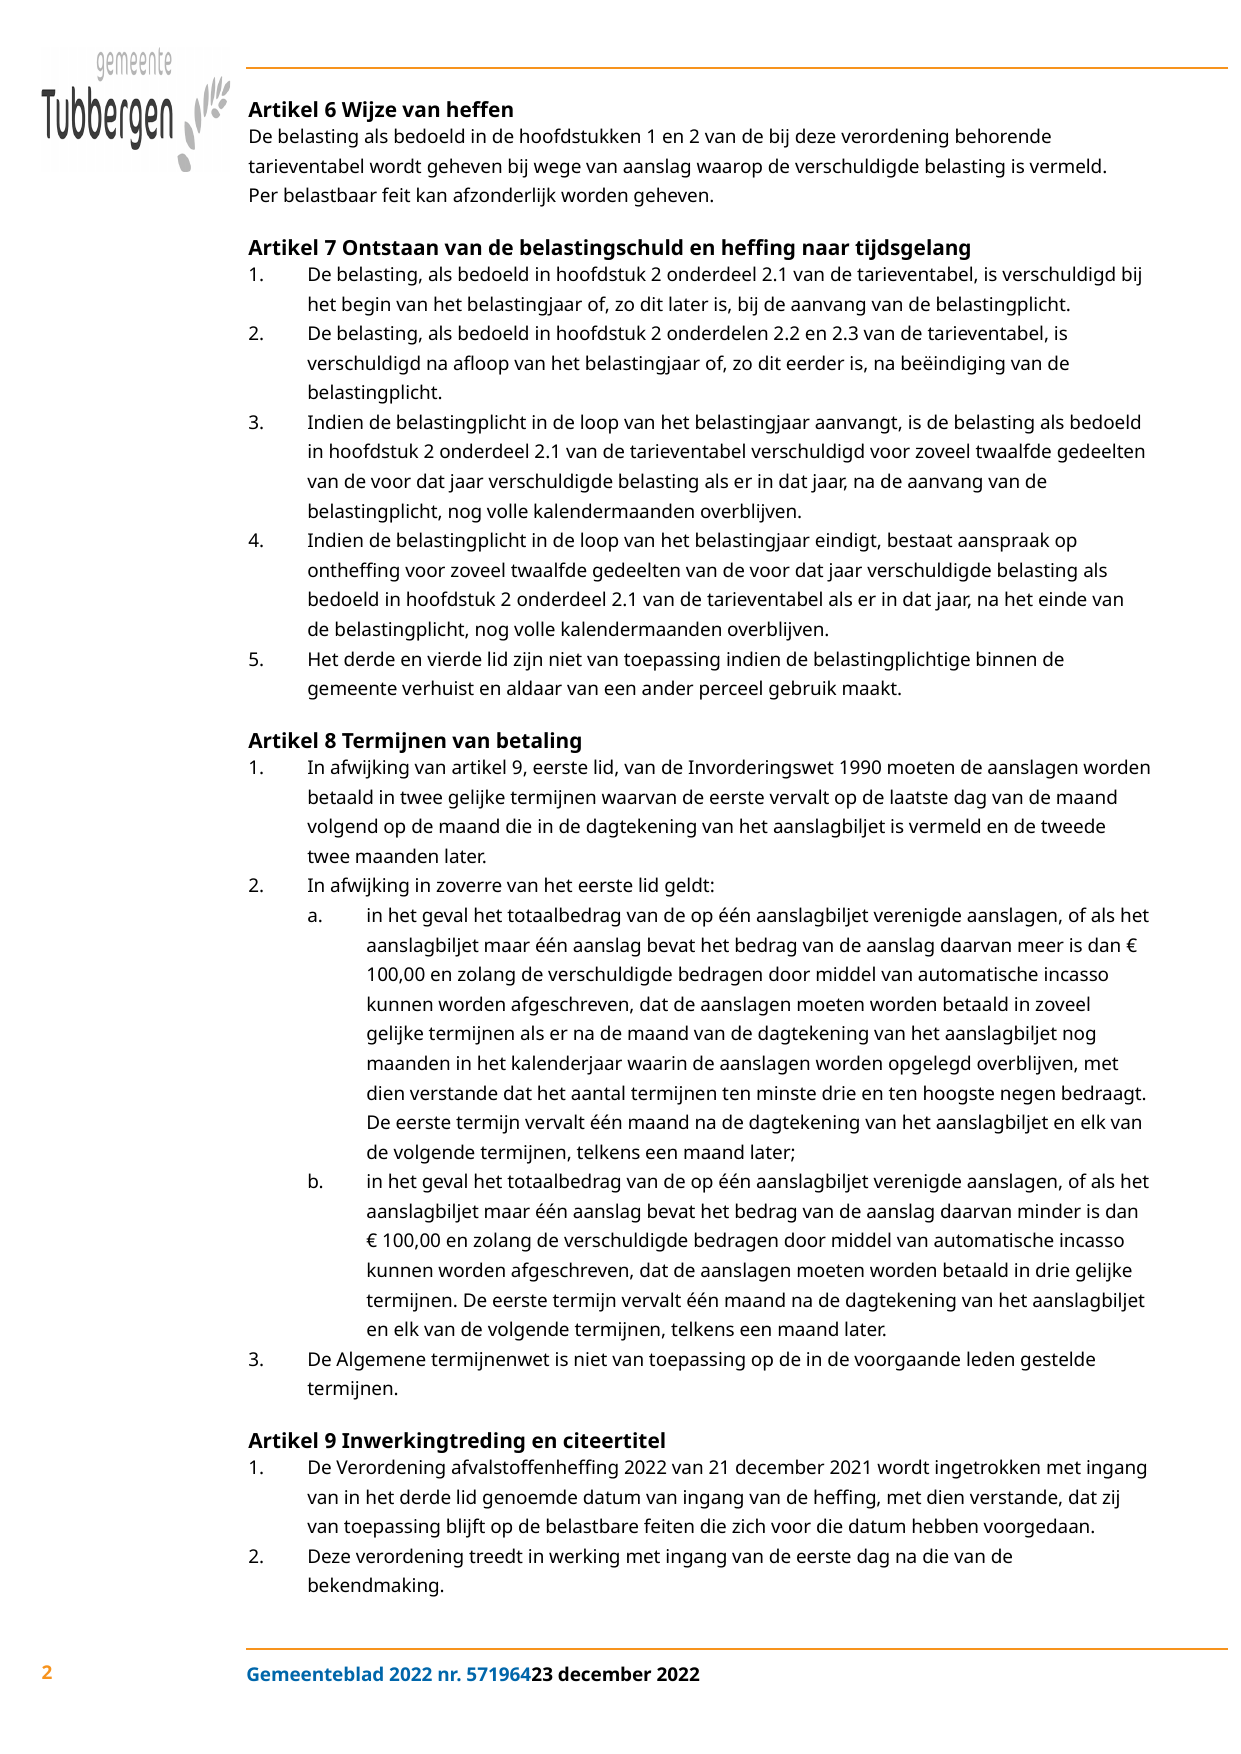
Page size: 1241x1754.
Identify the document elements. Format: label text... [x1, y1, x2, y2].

list De belasting, als bedoeld in hoofdstuk 2 onderdeel 2.1 van de tarieventabel, is verschuldigd bij het begin van het belastingjaar of, zo dit later is, bij de aanvang van de belastingplicht. [248, 261, 1152, 317]
text Artikel 7 Ontstaan van de belastingschuld en heffing naar tijdsgelang [248, 233, 1152, 261]
text Artikel 6 Wijze van heffen [248, 95, 1152, 123]
list Indien de belastingplicht in de loop van het belastingjaar eindigt, bestaat aanspraak op ontheffing voor zoveel twaalfde gedeelten van de voor dat jaar verschuldigde belasting als bedoeld in hoofdstuk 2 onderdeel 2.1 van de tarieventabel als er in dat jaar, na het einde van de belastingplicht, nog volle kalendermaanden overblijven. [248, 527, 1152, 642]
list Indien de belastingplicht in de loop van het belastingjaar aanvangt, is de belasting als bedoeld in hoofdstuk 2 onderdeel 2.1 van de tarieventabel verschuldigd voor zoveel twaalfde gedeelten van de voor dat jaar verschuldigde belasting als er in dat jaar, na de aanvang van de belastingplicht, nog volle kalendermaanden overblijven. [248, 409, 1152, 524]
text De belasting als bedoeld in de hoofdstukken 1 en 2 van de bij deze verordening behorende tarieventabel wordt geheven bij wege van aanslag waarop de verschuldigde belasting is vermeld. [248, 123, 1152, 178]
list In afwijking van artikel 9, eerste lid, van de Invorderingswet 1990 moeten de aanslagen worden betaald in twee gelijke termijnen waarvan de eerste vervalt op de laatste dag van de maand volgend op de maand die in de dagtekening van het aanslagbiljet is vermeld en de tweede twee maanden later. [248, 754, 1152, 869]
list Deze verordening treedt in werking met ingang van de eerste dag na die van de bekendmaking. [248, 1543, 1152, 1598]
list De Verordening afvalstoffenheffing 2022 van 21 december 2021 wordt ingetrokken met ingang van in het derde lid genoemde datum van ingang van de heffing, met dien verstande, dat zij van toepassing blijft op de belastbare feiten die zich voor die datum hebben voorgedaan. [248, 1454, 1152, 1539]
list in het geval het totaalbedrag van de op één aanslagbiljet verenigde aanslagen, of als het aanslagbiljet maar één aanslag bevat het bedrag van de aanslag daarvan minder is dan € 100,00 en zolang de verschuldigde bedragen door middel van automatische incasso kunnen worden afgeschreven, dat de aanslagen moeten worden betaald in drie gelijke termijnen. De eerste termijn vervalt één maand na de dagtekening van het aanslagbiljet en elk van de volgende termijnen, telkens een maand later. [307, 1168, 1152, 1342]
picture [41, 47, 231, 172]
text Per belastbaar feit kan afzonderlijk worden geheven. [248, 182, 1152, 208]
text Artikel 9 Inwerkingtreding en citeertitel [248, 1426, 1152, 1454]
list De belasting, als bedoeld in hoofdstuk 2 onderdelen 2.2 en 2.3 van de tarieventabel, is verschuldigd na afloop van het belastingjaar of, zo dit eerder is, na beëindiging van de belastingplicht. [248, 320, 1152, 405]
list Het derde en vierde lid zijn niet van toepassing indien de belastingplichtige binnen de gemeente verhuist en aldaar van een ander perceel gebruik maakt. [248, 646, 1152, 701]
list in het geval het totaalbedrag van de op één aanslagbiljet verenigde aanslagen, of als het aanslagbiljet maar één aanslag bevat het bedrag van de aanslag daarvan meer is dan € 100,00 en zolang de verschuldigde bedragen door middel van automatische incasso kunnen worden afgeschreven, dat de aanslagen moeten worden betaald in zoveel gelijke termijnen als er na de maand van de dagtekening van het aanslagbiljet nog maanden in het kalenderjaar waarin de aanslagen worden opgelegd overblijven, met dien verstande dat het aantal termijnen ten minste drie en ten hoogste negen bedraagt. De eerste termijn vervalt één maand na de dagtekening van het aanslagbiljet en elk van de volgende termijnen, telkens een maand later; [307, 902, 1152, 1164]
list In afwijking in zoverre van het eerste lid geldt: [248, 873, 1152, 898]
list De Algemene termijnenwet is niet van toepassing op de in de voorgaande leden gestelde termijnen. [248, 1346, 1152, 1401]
text Artikel 8 Termijnen van betaling [248, 726, 1152, 754]
